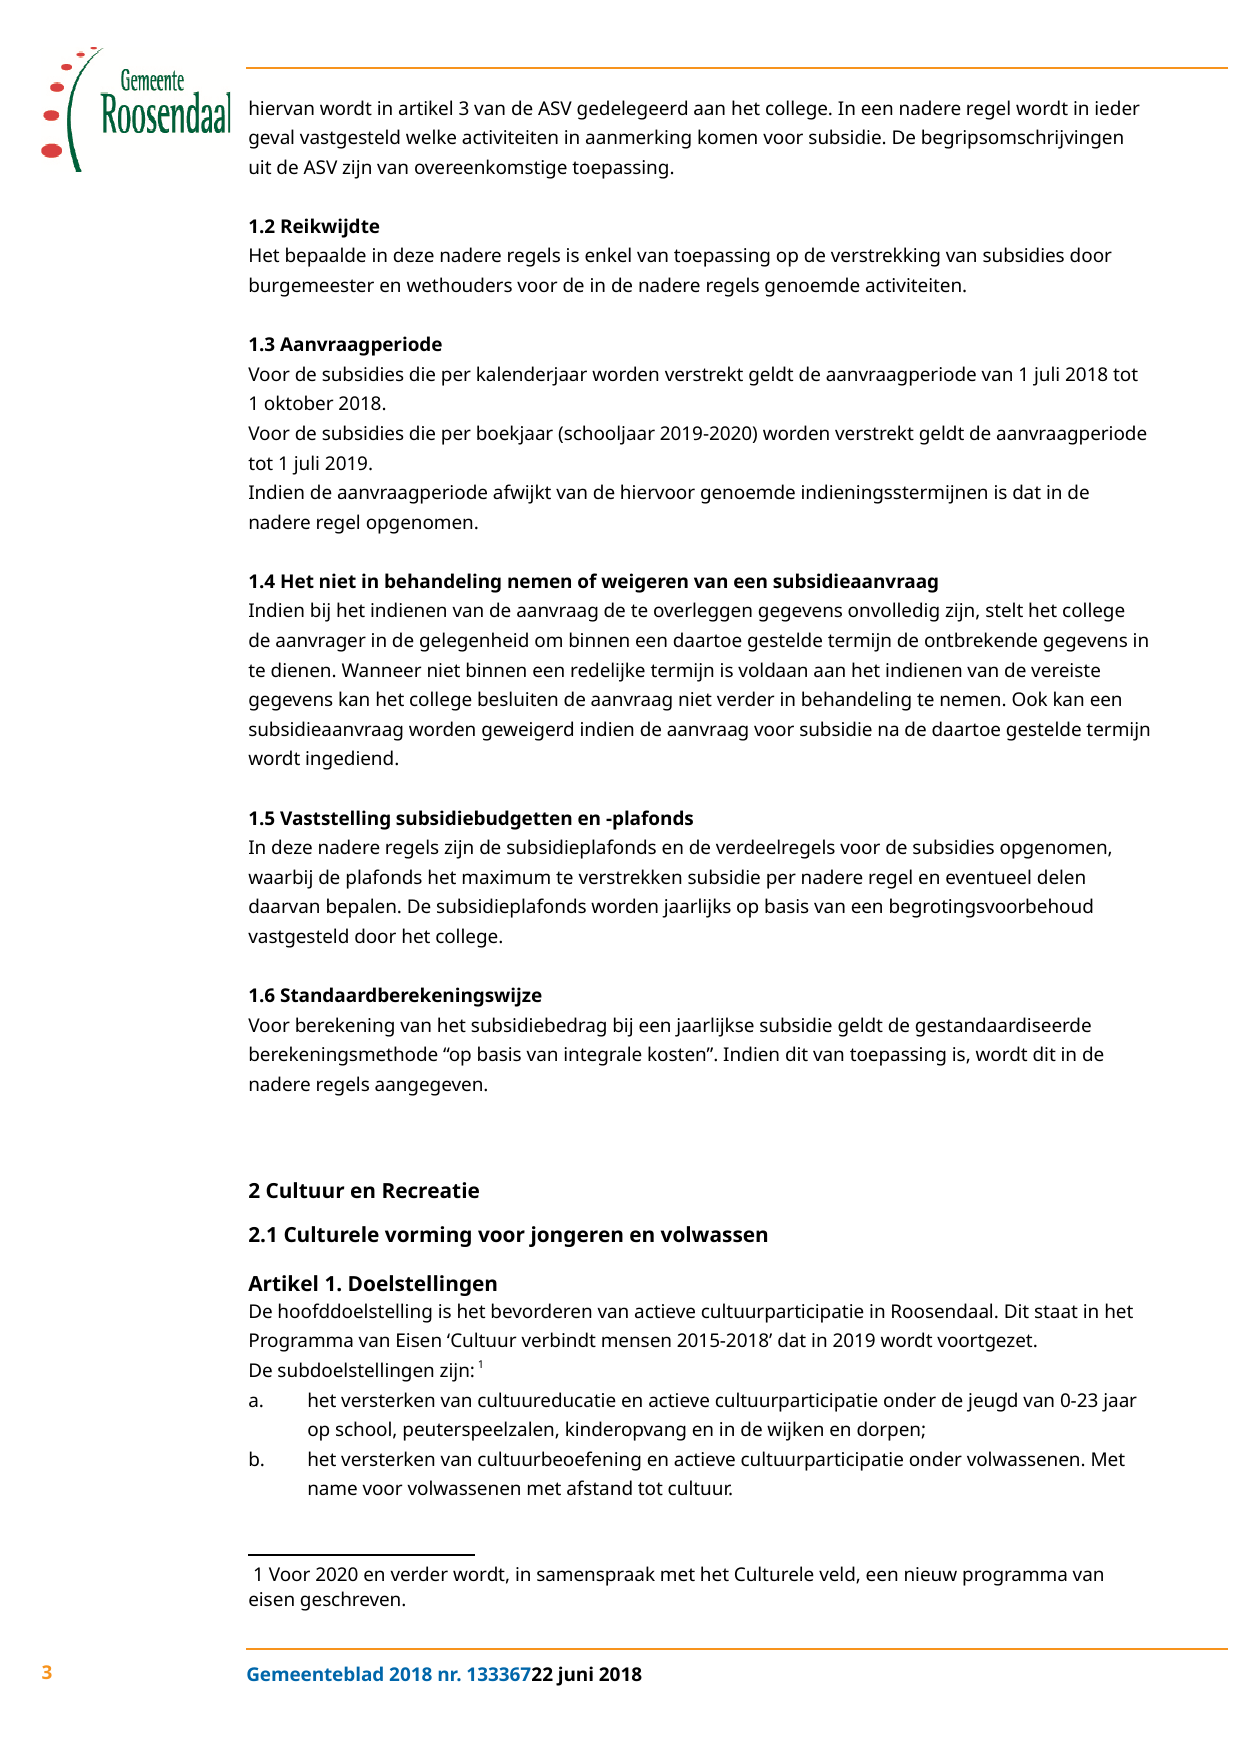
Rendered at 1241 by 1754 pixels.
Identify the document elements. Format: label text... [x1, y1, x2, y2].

text Voor de subsidies die per boekjaar (schooljaar 2019-2020) worden verstrekt geldt de aanvraagperiode tot 1 juli 2019. [248, 420, 1152, 476]
text 1.4 Het niet in behandeling nemen of weigeren van een subsidieaanvraag [248, 568, 1152, 594]
text 1.2 Reikwijdte [248, 213, 1152, 239]
text 1.6 Standaardberekeningswijze [248, 982, 1152, 1008]
list het versterken van cultuureducatie en actieve cultuurparticipatie onder de jeugd van 0-23 jaar op school, peuterspeelzalen, kinderopvang en in de wijken en dorpen; [248, 1387, 1152, 1442]
text Artikel 1. Doelstellingen [248, 1269, 1152, 1298]
picture [41, 47, 231, 172]
text Voor de subsidies die per kalenderjaar worden verstrekt geldt de aanvraagperiode van 1 juli 2018 tot 1 oktober 2018. [248, 361, 1152, 416]
text 2 Cultuur en Recreatie [248, 1176, 1152, 1204]
text 1.3 Aanvraagperiode [248, 331, 1152, 357]
text Het bepaalde in deze nadere regels is enkel van toepassing op de verstrekking van subsidies door burgemeester en wethouders voor de in de nadere regels genoemde activiteiten. [248, 243, 1152, 298]
text Voor berekening van het subsidiebedrag bij een jaarlijkse subsidie geldt de gestandaardiseerde berekeningsmethode “op basis van integrale kosten”. Indien dit van toepassing is, wordt dit in de nadere regels aangegeven. [248, 1012, 1152, 1097]
text Indien de aanvraagperiode afwijkt van de hiervoor genoemde indieningsstermijnen is dat in de nadere regel opgenomen. [248, 479, 1152, 535]
text 2.1 Culturele vorming voor jongeren en volwassen [248, 1220, 1152, 1249]
text hiervan wordt in artikel 3 van de ASV gedelegeerd aan het college. In een nadere regel wordt in ieder geval vastgesteld welke activiteiten in aanmerking komen voor subsidie. De begripsomschrijvingen uit de ASV zijn van overeenkomstige toepassing. [248, 95, 1152, 180]
text In deze nadere regels zijn de subsidieplafonds en de verdeelregels voor de subsidies opgenomen, waarbij de plafonds het maximum te verstrekken subsidie per nadere regel en eventueel delen daarvan bepalen. De subsidieplafonds worden jaarlijks op basis van een begrotingsvoorbehoud vastgesteld door het college. [248, 834, 1152, 949]
text De hoofddoelstelling is het bevorderen van actieve cultuurparticipatie in Roosendaal. Dit staat in het Programma van Eisen ‘Cultuur verbindt mensen 2015-2018’ dat in 2019 wordt voortgezet. [248, 1298, 1152, 1353]
list het versterken van cultuurbeoefening en actieve cultuurparticipatie onder volwassenen. Met name voor volwassenen met afstand tot cultuur. [248, 1446, 1152, 1501]
text Indien bij het indienen van de aanvraag de te overleggen gegevens onvolledig zijn, stelt het college de aanvrager in de gelegenheid om binnen een daartoe gestelde termijn de ontbrekende gegevens in te dienen. Wanneer niet binnen een redelijke termijn is voldaan aan het indienen van de vereiste gegevens kan het college besluiten de aanvraag niet verder in behandeling te nemen. Ook kan een subsidieaanvraag worden geweigerd indien de aanvraag voor subsidie na de daartoe gestelde termijn wordt ingediend. [248, 598, 1152, 771]
text Voor 2020 en verder wordt, in samenspraak met het Culturele veld, een nieuw programma van eisen geschreven. [248, 1561, 1152, 1612]
text 1.5 Vaststelling subsidiebudgetten en -plafonds [248, 805, 1152, 831]
text De subdoelstellingen zijn: [248, 1357, 1152, 1383]
